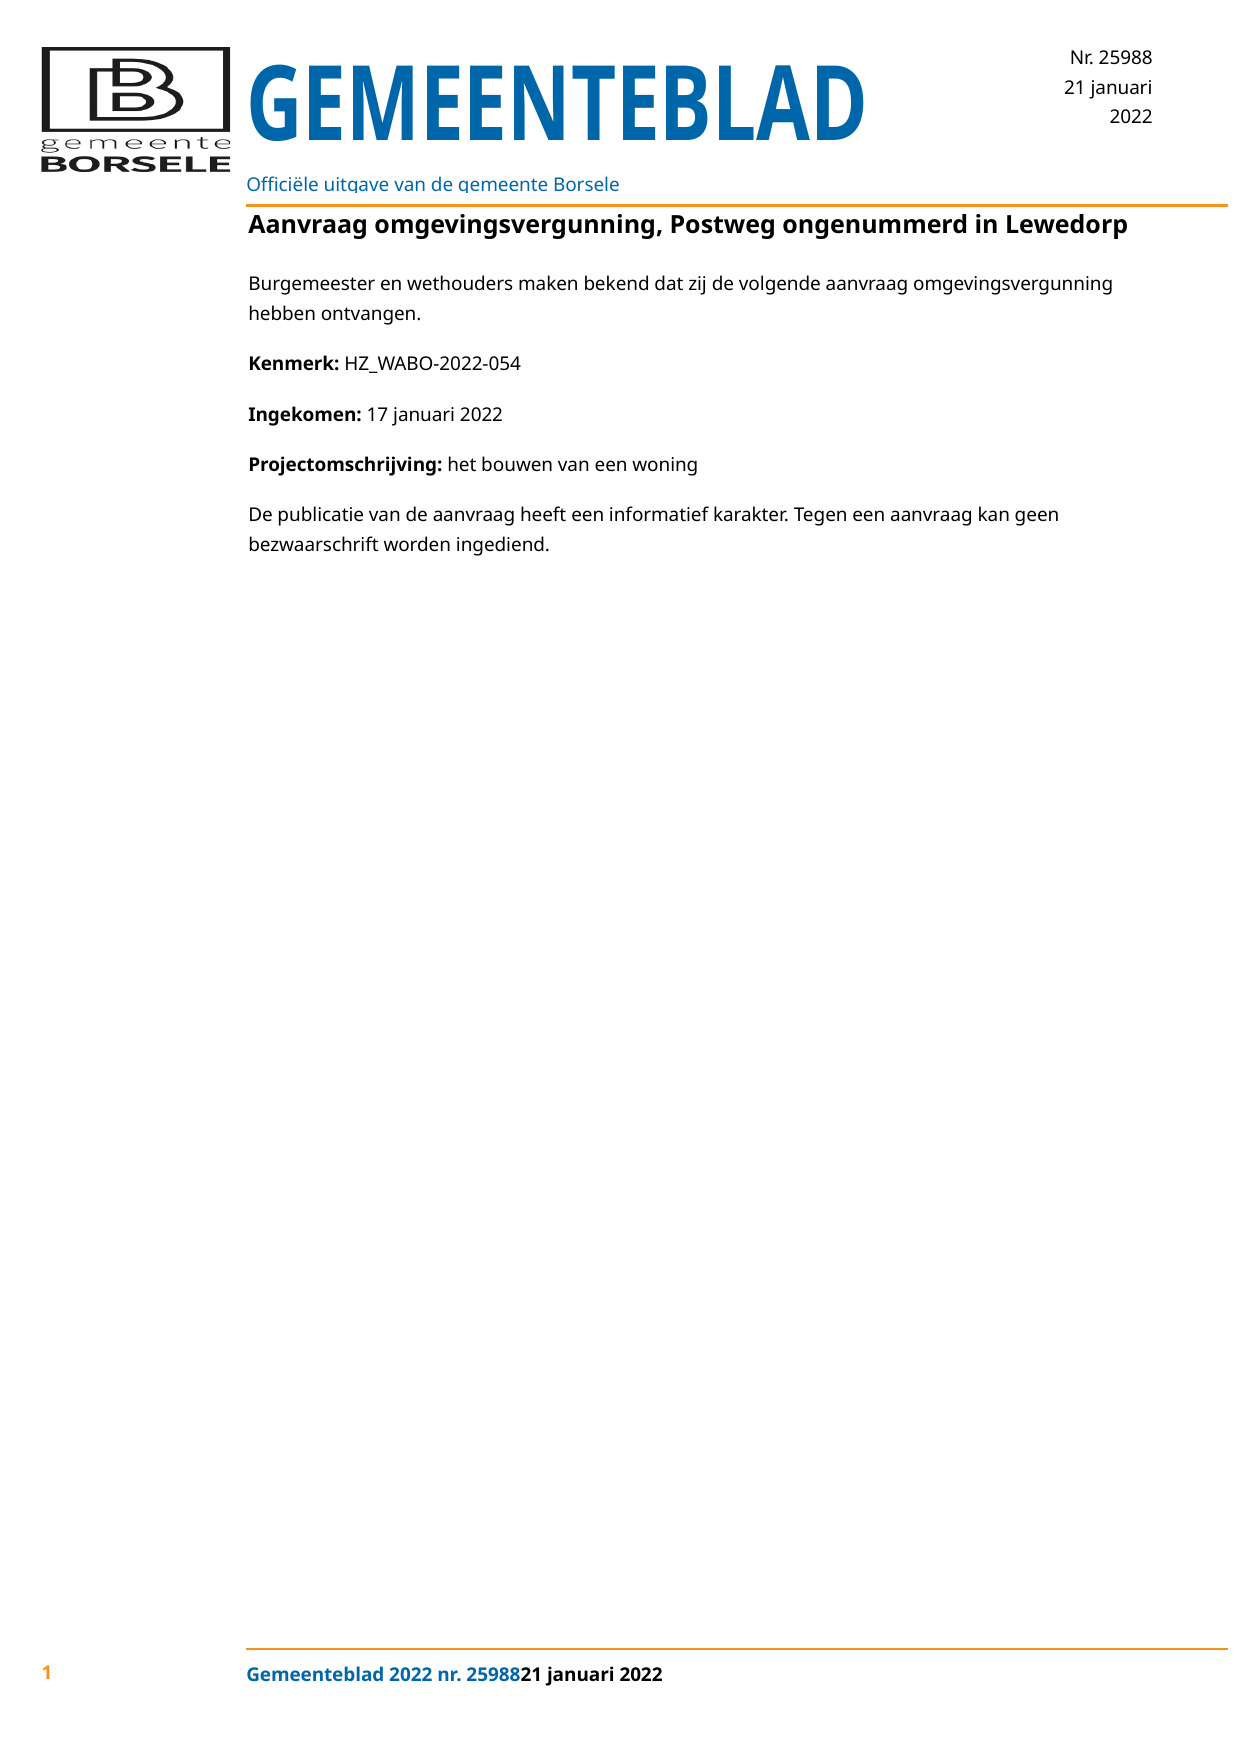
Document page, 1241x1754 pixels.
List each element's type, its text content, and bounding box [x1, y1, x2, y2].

text De publicatie van de aanvraag heeft een informatief karakter. Tegen een aanvraag kan geen bezwaarschrift worden ingediend. [248, 502, 1152, 557]
text Projectomschrijving: het bouwen van een woning [248, 451, 1152, 477]
text Aanvraag omgevingsvergunning, Postweg ongenummerd in Lewedorp [248, 207, 1152, 241]
text Burgemeester en wethouders maken bekend dat zij de volgende aanvraag omgevingsvergunning hebben ontvangen. [248, 270, 1152, 326]
text Ingekomen: 17 januari 2022 [248, 401, 1152, 426]
text Kenmerk: HZ_WABO-2022-054 [248, 350, 1152, 376]
picture [41, 47, 231, 172]
